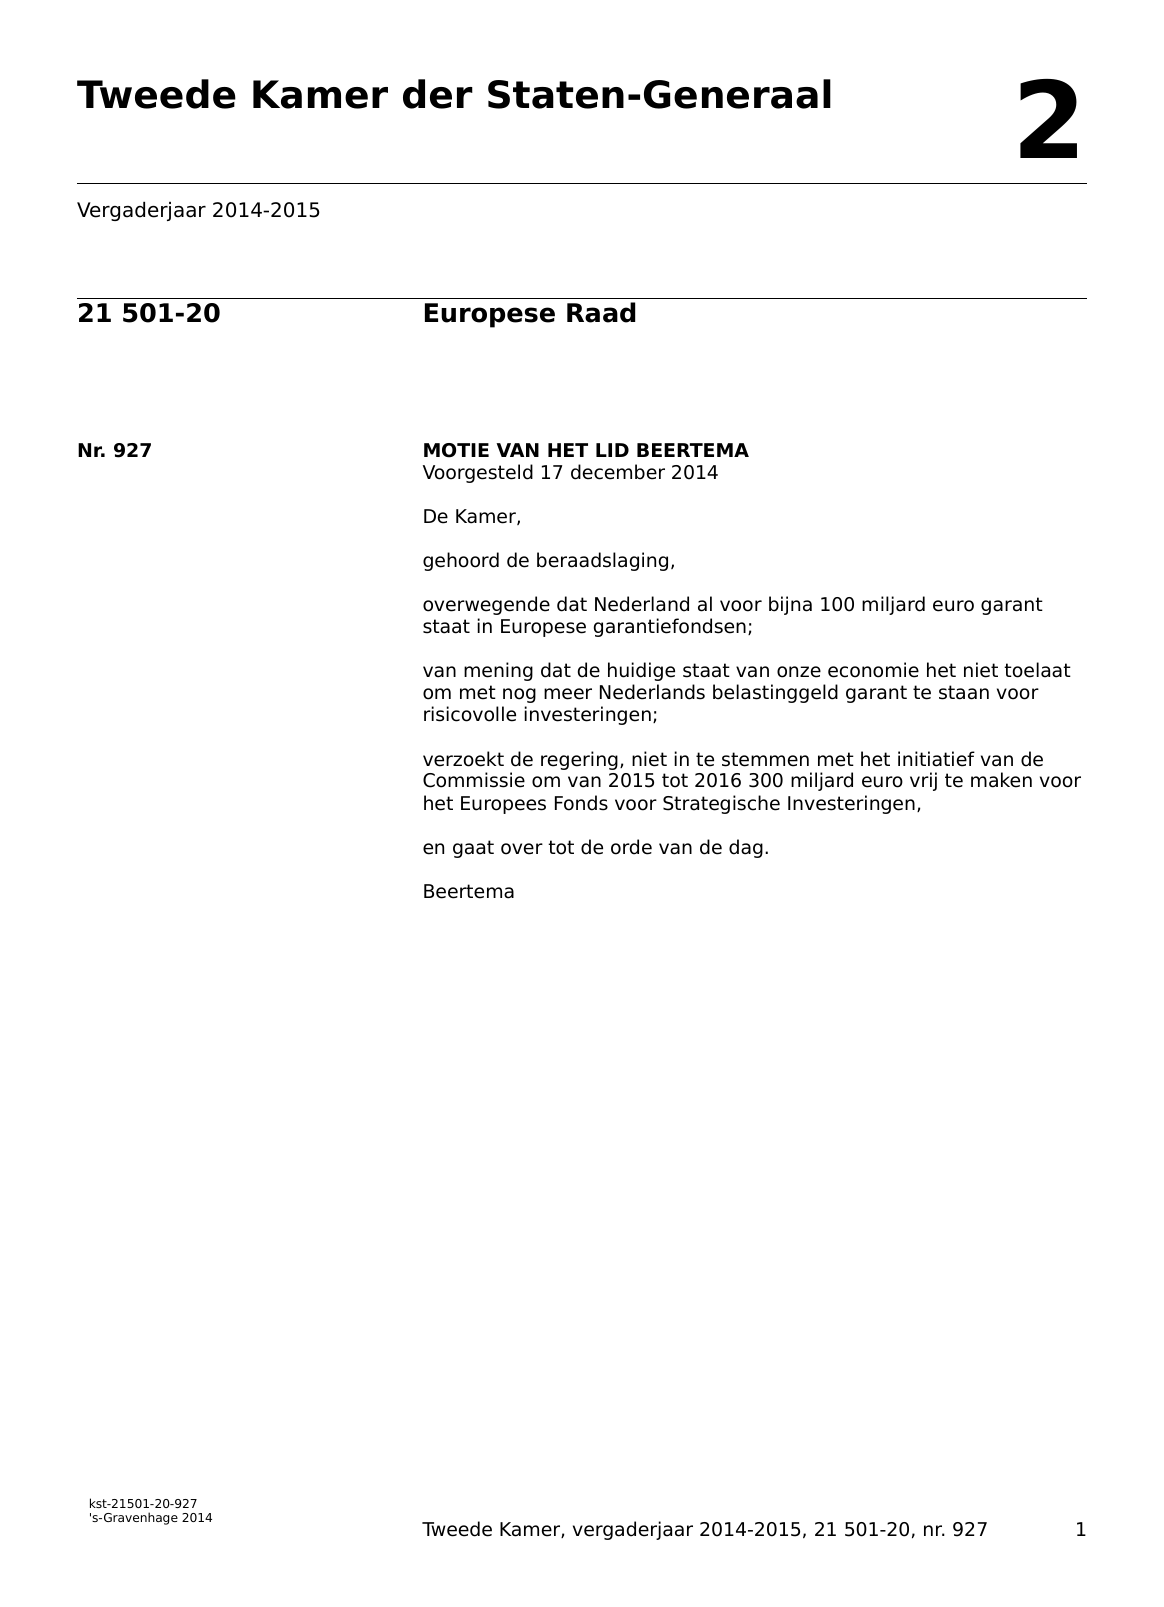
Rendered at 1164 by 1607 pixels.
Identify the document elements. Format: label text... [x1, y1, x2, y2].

text en gaat over tot de orde van de dag. [422, 837, 1087, 858]
text 's-Gravenhage 2014 [88, 1511, 323, 1525]
subtitle Nr. 927 MOTIE VAN HET LID BEERTEMA [77, 440, 1087, 462]
text Beertema [422, 881, 1087, 903]
text Voorgesteld 17 december 2014 [422, 462, 1087, 484]
subtitle 21 501-20 Europese Raad [77, 299, 1087, 329]
table_header 2 [886, 59, 1087, 183]
table_header Tweede Kamer der Staten-Generaal [77, 59, 886, 183]
text verzoekt de regering, niet in te stemmen met het initiatief van de Commissie om van 2015 tot 2016 300 miljard euro vrij te maken voor het Europees Fonds voor Strategische Investeringen, [422, 748, 1087, 814]
text De Kamer, [422, 506, 1087, 528]
text overwegende dat Nederland al voor bijna 100 miljard euro garant staat in Europese garantiefondsen; [422, 594, 1087, 638]
text kst-21501-20-927 [88, 1497, 323, 1511]
text gehoord de beraadslaging, [422, 550, 1087, 572]
text van mening dat de huidige staat van onze economie het niet toelaat om met nog meer Nederlands belastinggeld garant te staan voor risicovolle investeringen; [422, 660, 1087, 726]
table_cell Vergaderjaar 2014-2015 [77, 184, 1087, 298]
